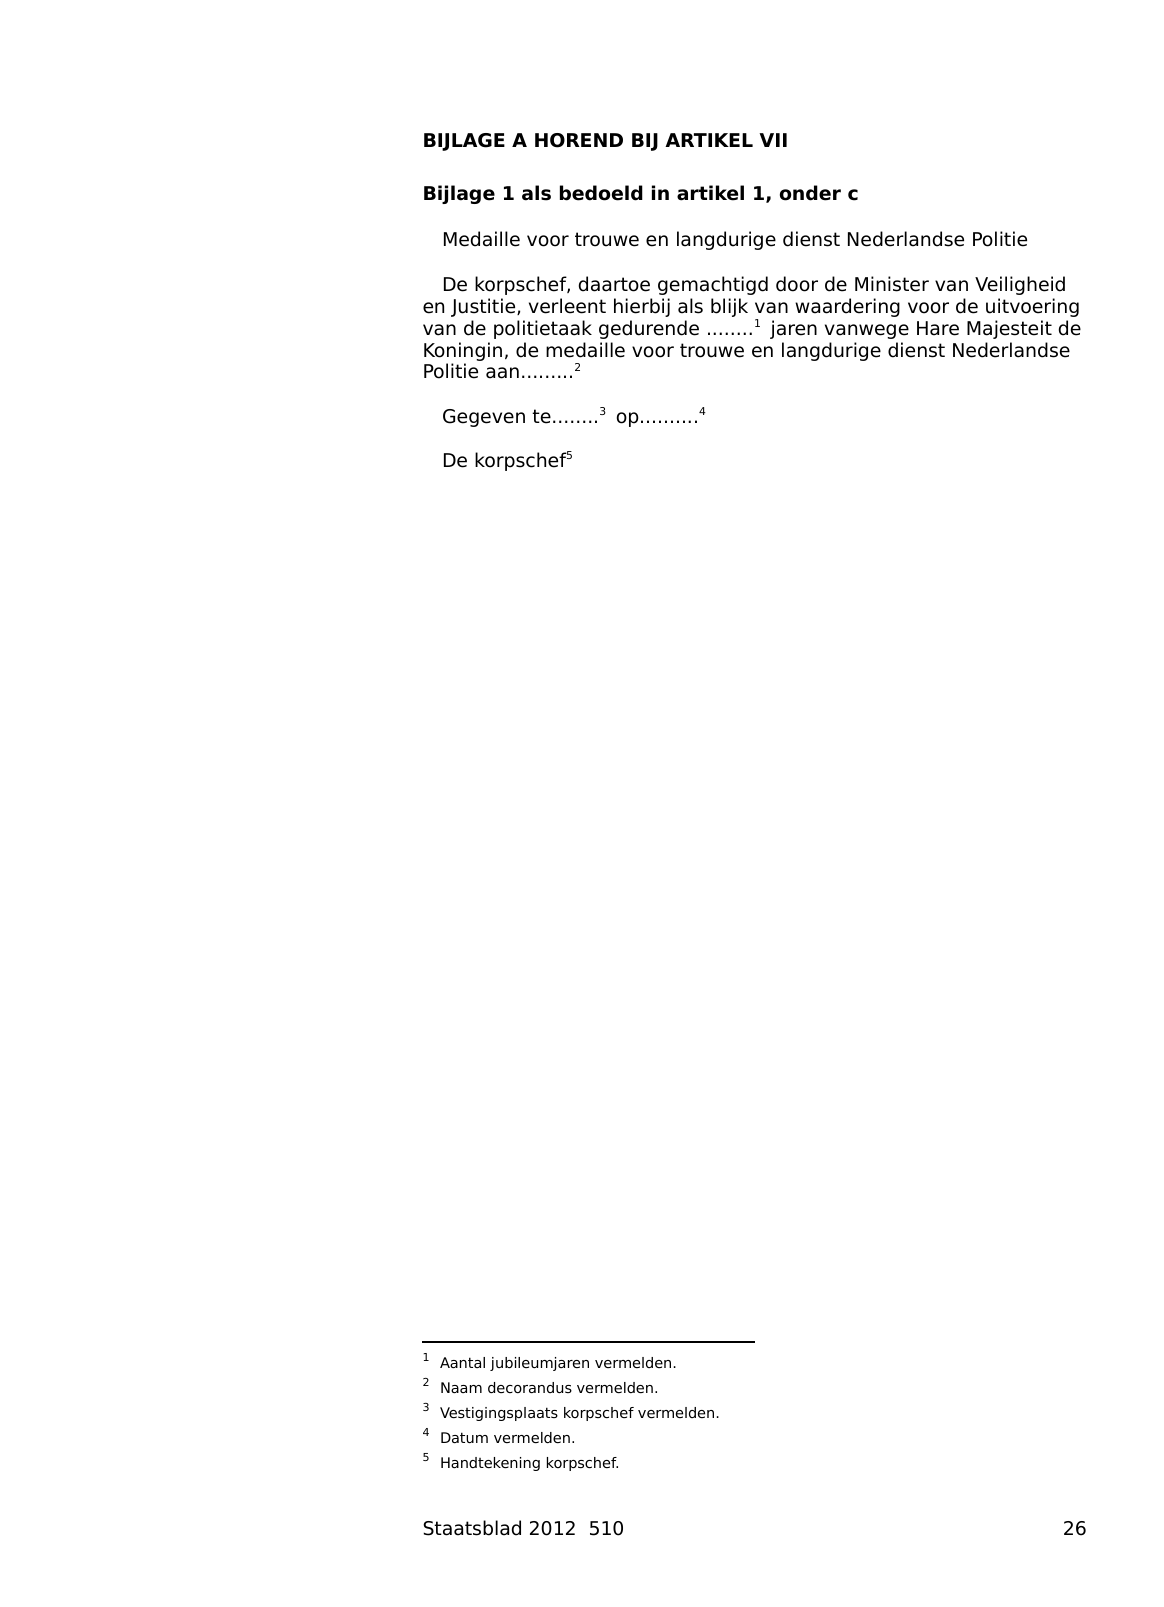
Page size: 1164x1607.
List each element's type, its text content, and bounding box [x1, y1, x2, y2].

text De korpschef, daartoe gemachtigd door de Minister van Veiligheid en Justitie, verleent hierbij als blijk van waardering voor de uitvoering van de politietaak gedurende ........ jaren vanwege Hare Majesteit de Koningin, de medaille voor trouwe en langdurige dienst Nederlandse Politie aan......... [422, 273, 1087, 383]
text Medaille voor trouwe en langdurige dienst Nederlandse Politie [422, 229, 1087, 251]
text Gegeven te........ op.......... [422, 406, 1087, 428]
text De korpschef [422, 450, 1087, 472]
text Vestigingsplaats korpschef vermelden. [422, 1401, 1087, 1423]
text Naam decorandus vermelden. [422, 1376, 1087, 1398]
text Handtekening korpschef. [422, 1451, 1087, 1473]
text Datum vermelden. [422, 1426, 1087, 1448]
subtitle Bijlage 1 als bedoeld in artikel 1, onder c [422, 182, 1087, 204]
subtitle BIJLAGE A HOREND BIJ ARTIKEL VII [422, 130, 1087, 152]
text Aantal jubileumjaren vermelden. [422, 1351, 1087, 1373]
